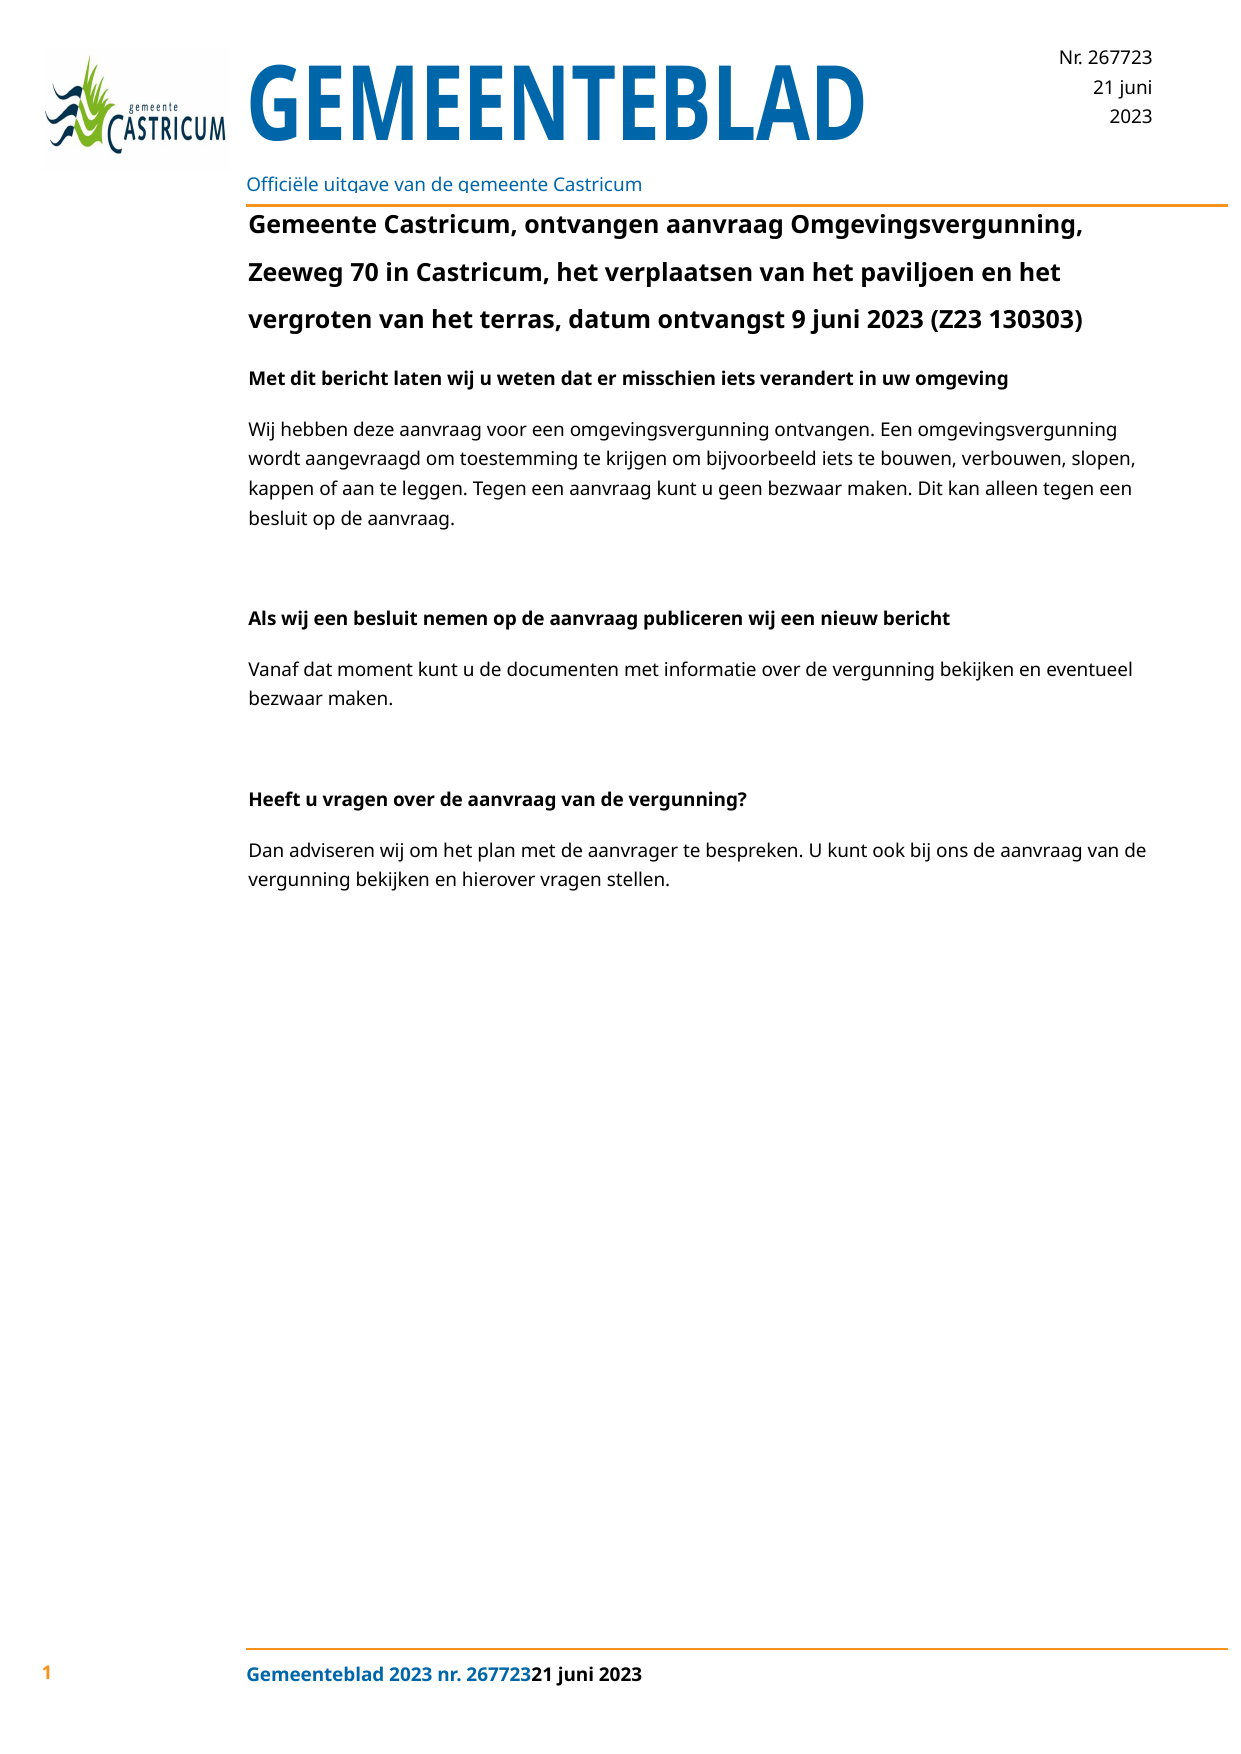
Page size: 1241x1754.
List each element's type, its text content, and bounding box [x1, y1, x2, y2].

text Als wij een besluit nemen op de aanvraag publiceren wij een nieuw bericht [248, 606, 1152, 631]
picture [41, 47, 231, 172]
text Vanaf dat moment kunt u de documenten met informatie over de vergunning bekijken en eventueel bezwaar maken. [248, 656, 1152, 711]
text Gemeente Castricum, ontvangen aanvraag Omgevingsvergunning, Zeeweg 70 in Castricum, het verplaatsen van het paviljoen en het vergroten van het terras, datum ontvangst 9 juni 2023 (Z23 130303) [248, 207, 1152, 336]
text Dan adviseren wij om het plan met de aanvrager te bespreken. U kunt ook bij ons de aanvraag van de vergunning bekijken en hierover vragen stellen. [248, 837, 1152, 892]
text Met dit bericht laten wij u weten dat er misschien iets verandert in uw omgeving [248, 366, 1152, 391]
text Wij hebben deze aanvraag voor een omgevingsvergunning ontvangen. Een omgevingsvergunning wordt aangevraagd om toestemming te krijgen om bijvoorbeeld iets te bouwen, verbouwen, slopen, kappen of aan te leggen. Tegen een aanvraag kunt u geen bezwaar maken. Dit kan alleen tegen een besluit op de aanvraag. [248, 416, 1152, 530]
text Heeft u vragen over de aanvraag van de vergunning? [248, 786, 1152, 812]
